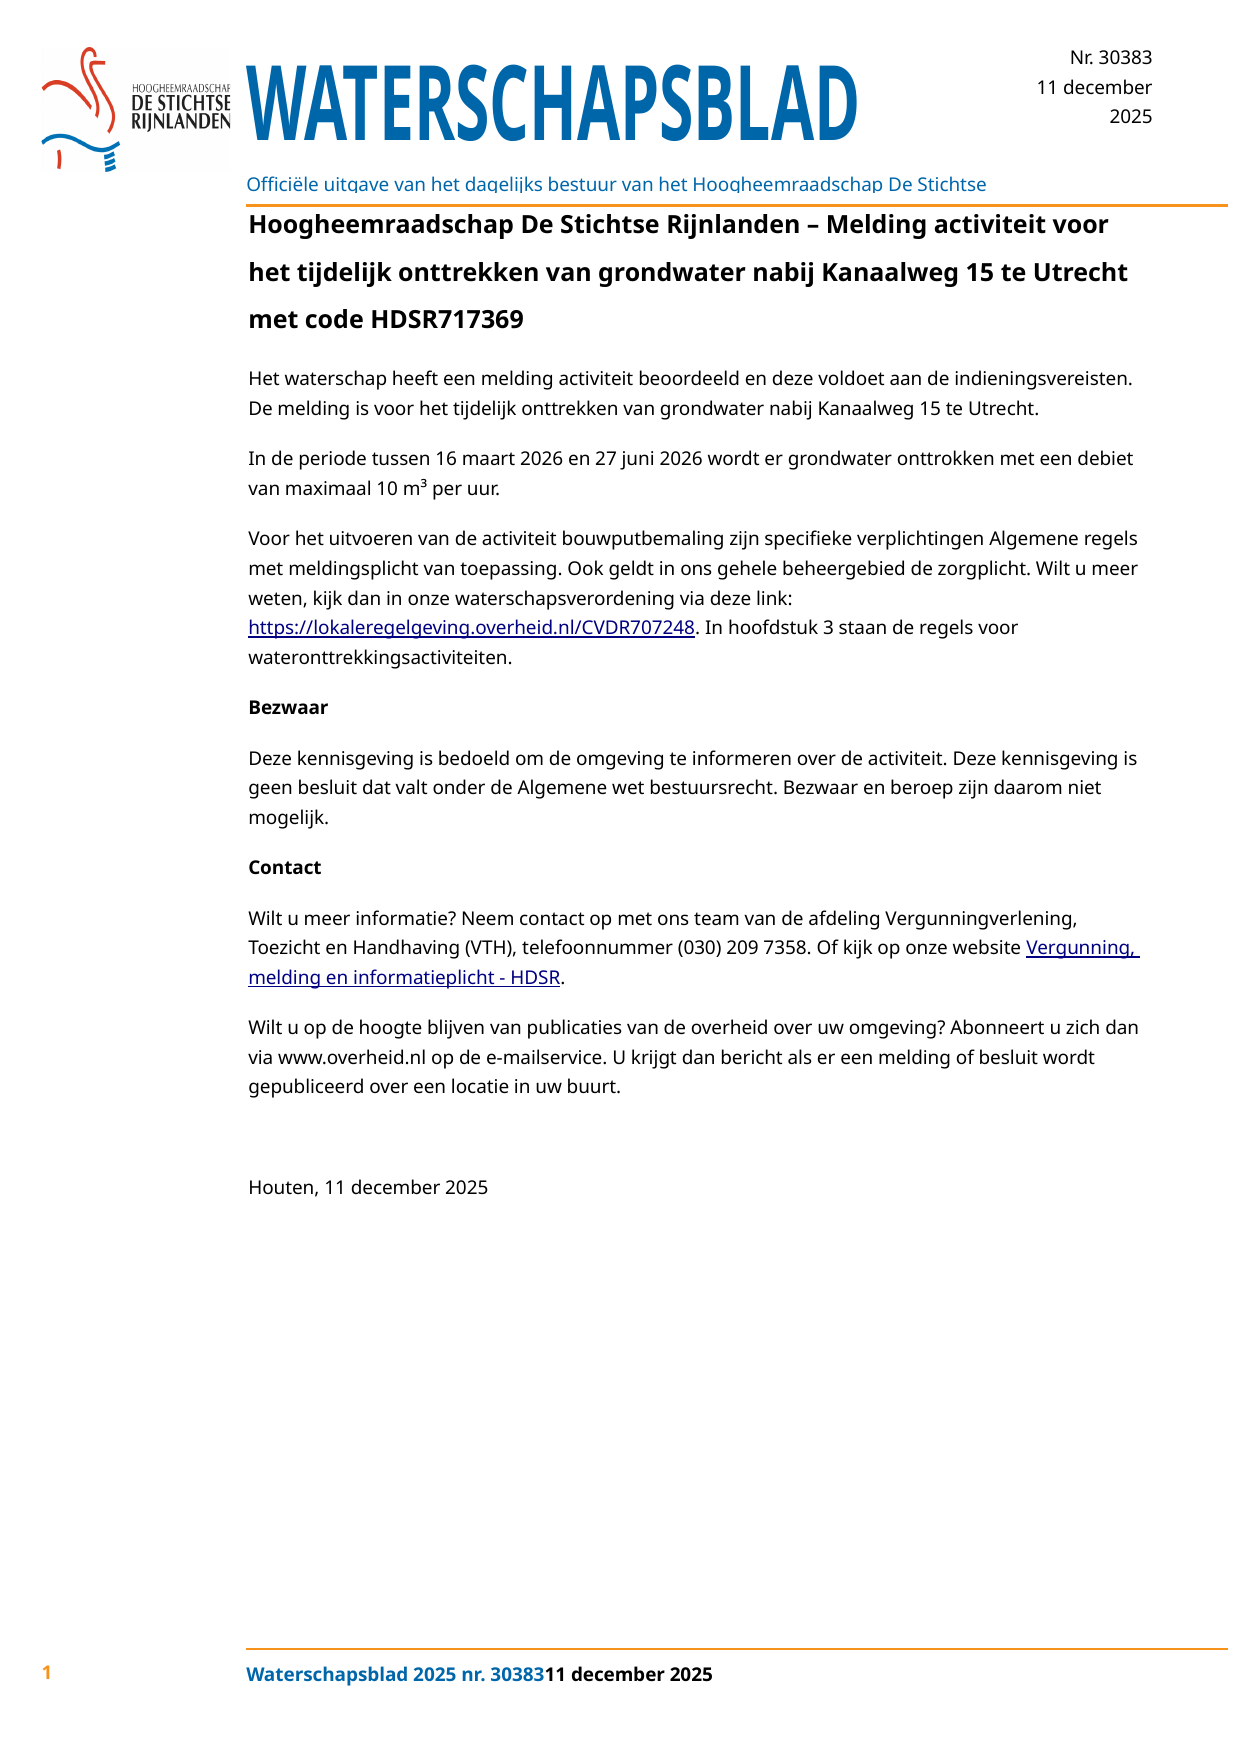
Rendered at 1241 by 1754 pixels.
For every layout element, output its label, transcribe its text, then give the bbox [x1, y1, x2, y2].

picture [41, 47, 231, 172]
text Voor het uitvoeren van de activiteit bouwputbemaling zijn specifieke verplichtingen Algemene regels met meldingsplicht van toepassing. Ook geldt in ons gehele beheergebied de zorgplicht. Wilt u meer weten, kijk dan in onze waterschapsverordening via deze link: https://lokaleregelgeving.overheid.nl/CVDR707248. In hoofdstuk 3 staan de regels voor wateronttrekkingsactiviteiten. [248, 526, 1152, 669]
text Houten, 11 december 2025 [248, 1174, 1152, 1200]
text Bezwaar [248, 694, 1152, 720]
text Het waterschap heeft een melding activiteit beoordeeld en deze voldoet aan de indieningsvereisten. De melding is voor het tijdelijk onttrekken van grondwater nabij Kanaalweg 15 te Utrecht. [248, 366, 1152, 421]
text Wilt u op de hoogte blijven van publicaties van de overheid over uw omgeving? Abonneert u zich dan via www.overheid.nl op de e-mailservice. U krijgt dan bericht als er een melding of besluit wordt gepubliceerd over een locatie in uw buurt. [248, 1014, 1152, 1099]
text Hoogheemraadschap De Stichtse Rijnlanden – Melding activiteit voor het tijdelijk onttrekken van grondwater nabij Kanaalweg 15 te Utrecht met code HDSR717369 [248, 207, 1152, 336]
text Deze kennisgeving is bedoeld om de omgeving te informeren over de activiteit. Deze kennisgeving is geen besluit dat valt onder de Algemene wet bestuursrecht. Bezwaar en beroep zijn daarom niet mogelijk. [248, 745, 1152, 829]
text Wilt u meer informatie? Neem contact op met ons team van de afdeling Vergunningverlening, Toezicht en Handhaving (VTH), telefoonnummer (030) 209 7358. Of kijk op onze website Vergunning, melding en informatieplicht - HDSR. [248, 905, 1152, 989]
text In de periode tussen 16 maart 2026 en 27 juni 2026 wordt er grondwater onttrokken met een debiet van maximaal 10 m³ per uur. [248, 446, 1152, 501]
text Contact [248, 854, 1152, 880]
